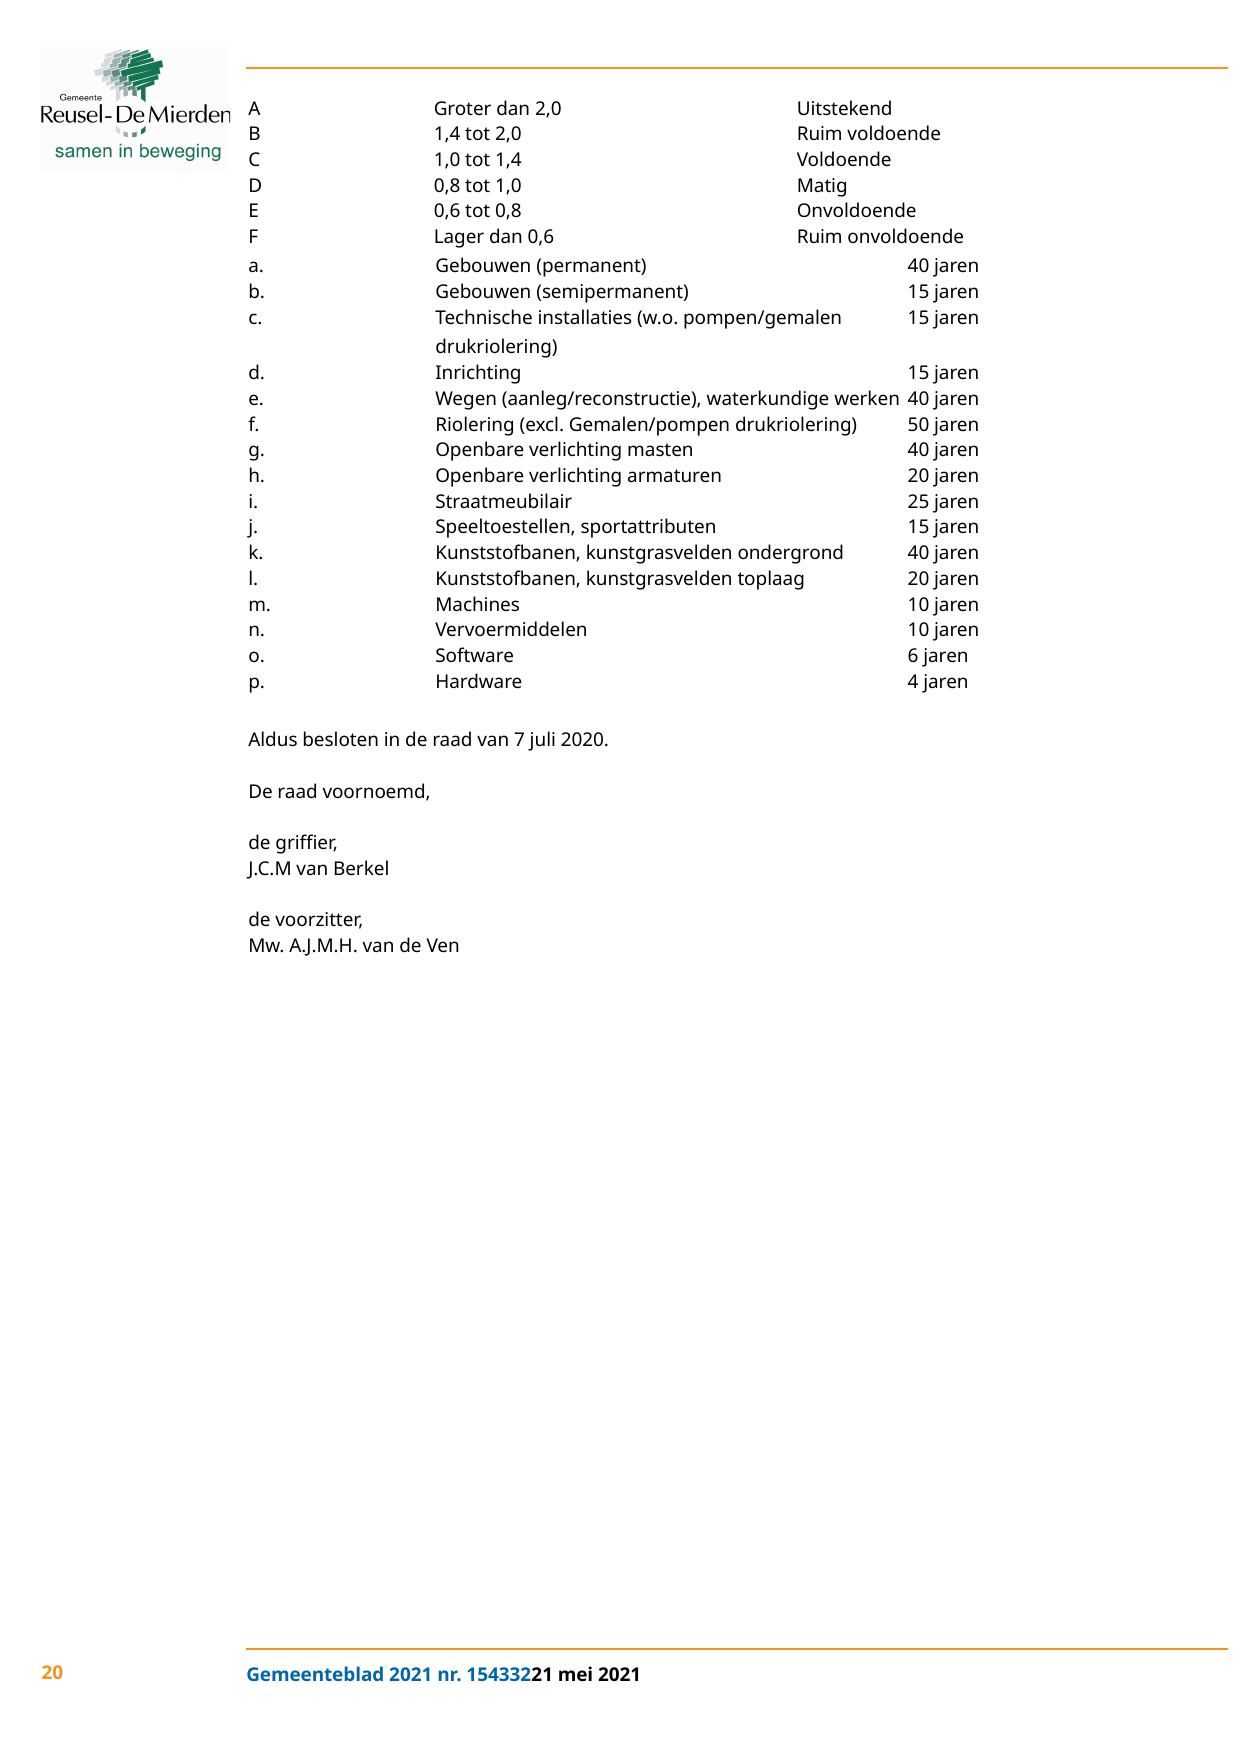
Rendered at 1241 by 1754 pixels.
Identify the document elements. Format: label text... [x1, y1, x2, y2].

table_cell 10 jaren [908, 591, 1152, 617]
table_cell e. [248, 385, 435, 411]
table_header Uitstekend [797, 95, 1152, 121]
table_cell 40 jaren [908, 436, 1152, 462]
table_cell Openbare verlichting armaturen [435, 462, 907, 488]
table_cell Voldoende [797, 146, 1152, 172]
table_cell 40 jaren [908, 539, 1152, 565]
table_cell Software [435, 642, 907, 668]
table_cell 50 jaren [908, 411, 1152, 436]
table_cell 10 jaren [908, 617, 1152, 642]
table_cell Onvoldoende [797, 198, 1152, 223]
table_cell Openbare verlichting masten [435, 436, 907, 462]
table_cell Ruim voldoende [797, 121, 1152, 146]
table_cell d. [248, 359, 435, 385]
table_cell k. [248, 539, 435, 565]
table_header A [248, 95, 433, 121]
table_cell Machines [435, 591, 907, 617]
table_cell Technische installaties (w.o. pompen/gemalen drukriolering) [435, 304, 907, 359]
table_cell o. [248, 642, 435, 668]
text De raad voornoemd, [248, 778, 1152, 804]
table_cell 0,6 tot 0,8 [434, 198, 797, 223]
table_header a. [248, 253, 435, 278]
table_cell m. [248, 591, 435, 617]
table_cell i. [248, 488, 435, 514]
table_cell f. [248, 411, 435, 436]
table_cell Kunststofbanen, kunstgrasvelden toplaag [435, 565, 907, 591]
table_cell Hardware [435, 668, 907, 694]
table_cell 20 jaren [908, 565, 1152, 591]
table_cell n. [248, 617, 435, 642]
table_cell j. [248, 514, 435, 539]
table_cell c. [248, 304, 435, 359]
table_cell g. [248, 436, 435, 462]
table_cell Lager dan 0,6 [434, 224, 797, 249]
table_header Gebouwen (permanent) [435, 253, 907, 278]
table_cell Kunststofbanen, kunstgrasvelden ondergrond [435, 539, 907, 565]
table_cell b. [248, 278, 435, 304]
table_cell F [248, 224, 433, 249]
table_cell Wegen (aanleg/reconstructie), waterkundige werken [435, 385, 907, 411]
table_cell B [248, 121, 433, 146]
text Aldus besloten in de raad van 7 juli 2020. [248, 727, 1152, 752]
table_cell Straatmeubilair [435, 488, 907, 514]
table_cell 15 jaren [908, 278, 1152, 304]
table_cell 20 jaren [908, 462, 1152, 488]
picture [41, 47, 231, 172]
text de griffier, [248, 829, 1152, 855]
table_cell l. [248, 565, 435, 591]
table_cell D [248, 172, 433, 198]
table_cell p. [248, 668, 435, 694]
table_cell Vervoermiddelen [435, 617, 907, 642]
table_cell Gebouwen (semipermanent) [435, 278, 907, 304]
table_cell C [248, 146, 433, 172]
table_cell 0,8 tot 1,0 [434, 172, 797, 198]
table_cell 15 jaren [908, 304, 1152, 359]
table_cell 1,0 tot 1,4 [434, 146, 797, 172]
table_cell 15 jaren [908, 514, 1152, 539]
table_cell Ruim onvoldoende [797, 224, 1152, 249]
table_cell Riolering (excl. Gemalen/pompen drukriolering) [435, 411, 907, 436]
table_header 40 jaren [908, 253, 1152, 278]
table_header Groter dan 2,0 [434, 95, 797, 121]
table_cell h. [248, 462, 435, 488]
table_cell E [248, 198, 433, 223]
table_cell Speeltoestellen, sportattributen [435, 514, 907, 539]
table_cell 4 jaren [908, 668, 1152, 694]
table_cell 40 jaren [908, 385, 1152, 411]
table_cell Inrichting [435, 359, 907, 385]
text de voorzitter, [248, 907, 1152, 932]
table_cell 6 jaren [908, 642, 1152, 668]
table_cell 15 jaren [908, 359, 1152, 385]
table_cell Matig [797, 172, 1152, 198]
text Mw. A.J.M.H. van de Ven [248, 932, 1152, 958]
table_cell 25 jaren [908, 488, 1152, 514]
table_cell 1,4 tot 2,0 [434, 121, 797, 146]
text J.C.M van Berkel [248, 855, 1152, 881]
